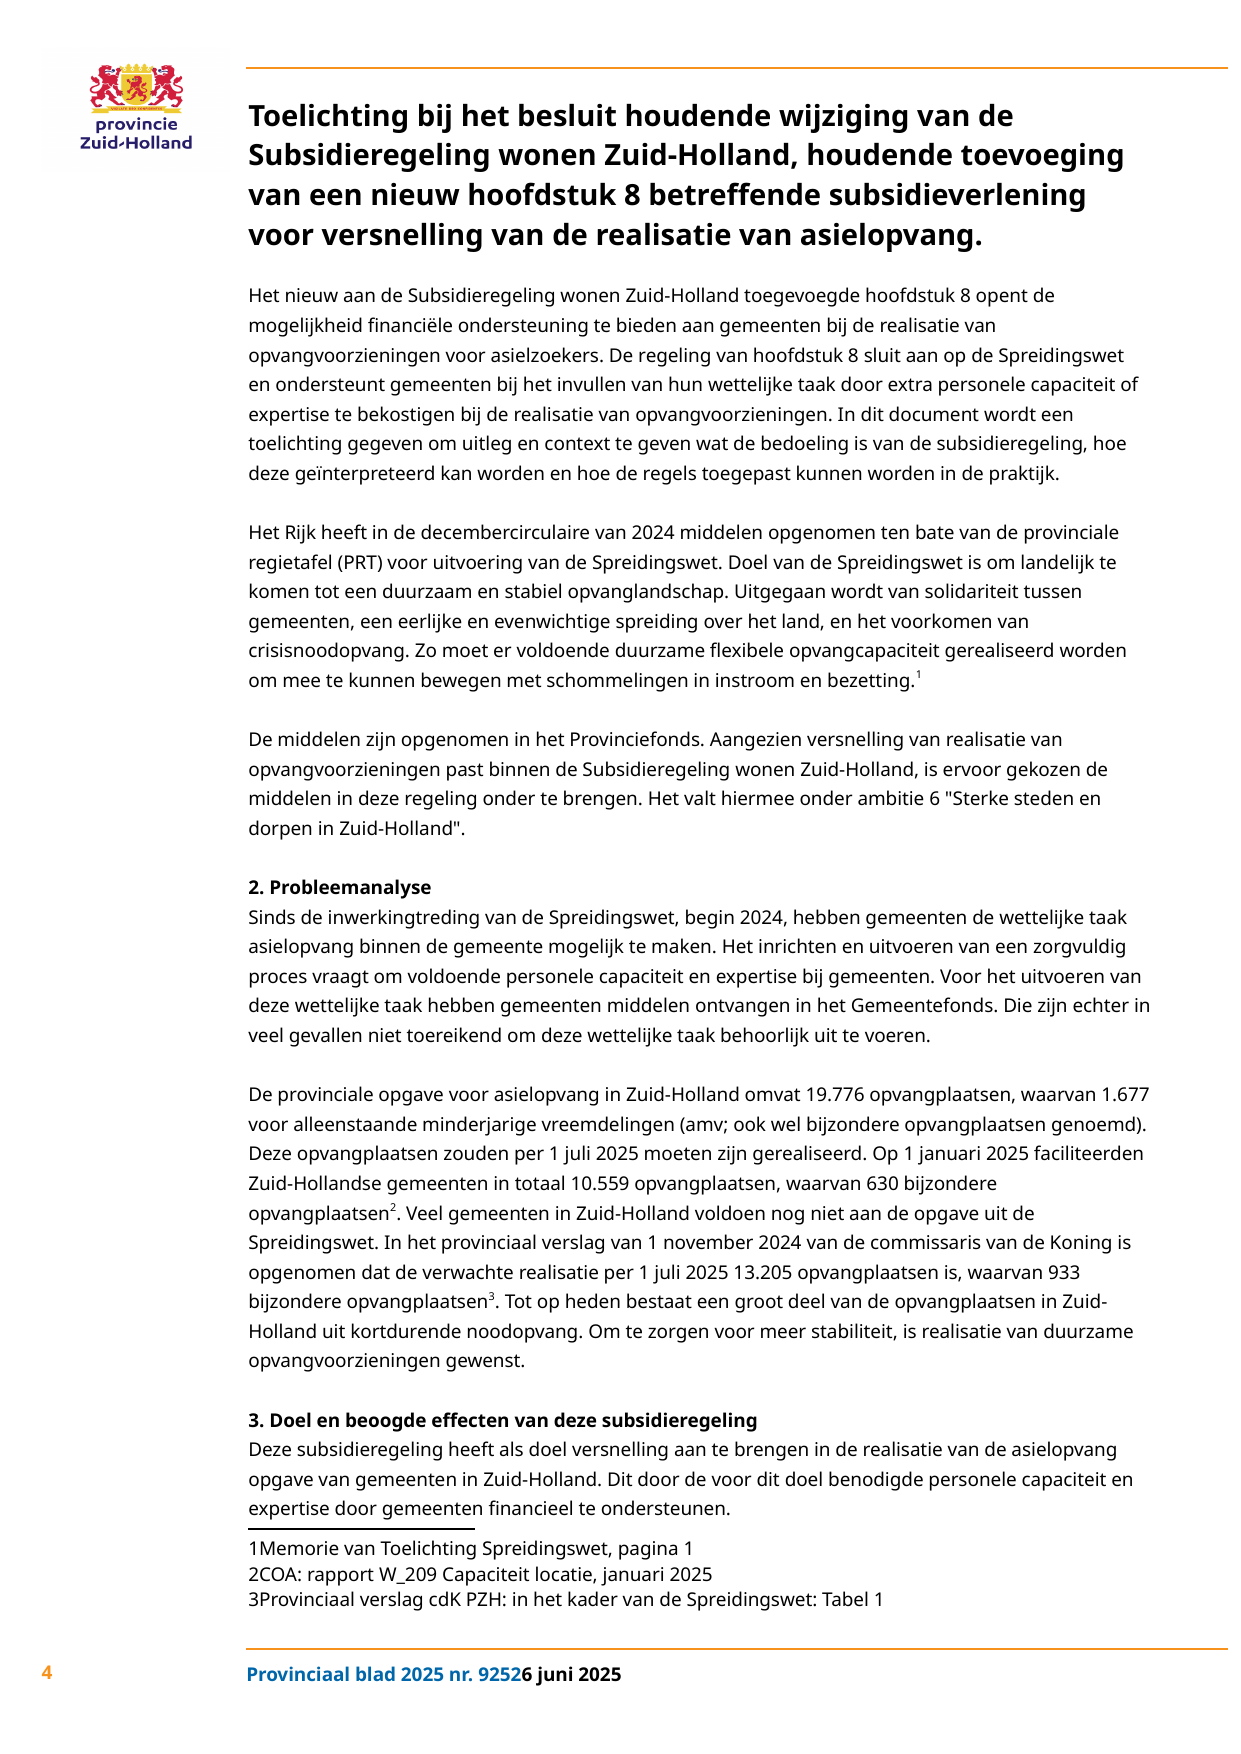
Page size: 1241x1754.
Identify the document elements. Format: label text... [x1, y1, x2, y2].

text De middelen zijn opgenomen in het Provinciefonds. Aangezien versnelling van realisatie van opvangvoorzieningen past binnen de Subsidieregeling wonen Zuid-Holland, is ervoor gekozen de middelen in deze regeling onder te brengen. Het valt hiermee onder ambitie 6 "Sterke steden en dorpen in Zuid-Holland". [248, 726, 1152, 841]
text Provinciaal verslag cdK PZH: in het kader van de Spreidingswet: Tabel 1 [248, 1586, 1152, 1612]
text Sinds de inwerkingtreding van de Spreidingswet, begin 2024, hebben gemeenten de wettelijke taak asielopvang binnen de gemeente mogelijk te maken. Het inrichten en uitvoeren van een zorgvuldig proces vraagt om voldoende personele capaciteit en expertise bij gemeenten. Voor het uitvoeren van deze wettelijke taak hebben gemeenten middelen ontvangen in het Gemeentefonds. Die zijn echter in veel gevallen niet toereikend om deze wettelijke taak behoorlijk uit te voeren. [248, 904, 1152, 1048]
picture [41, 47, 231, 172]
text 3. Doel en beoogde effecten van deze subsidieregeling [248, 1407, 1152, 1433]
text COA: rapport W_209 Capaciteit locatie, januari 2025 [248, 1561, 1152, 1586]
text De provinciale opgave voor asielopvang in Zuid-Holland omvat 19.776 opvangplaatsen, waarvan 1.677 voor alleenstaande minderjarige vreemdelingen (amv; ook wel bijzondere opvangplaatsen genoemd). Deze opvangplaatsen zouden per 1 juli 2025 moeten zijn gerealiseerd. Op 1 januari 2025 faciliteerden Zuid-Hollandse gemeenten in totaal 10.559 opvangplaatsen, waarvan 630 bijzondere opvangplaatsen. Veel gemeenten in Zuid-Holland voldoen nog niet aan de opgave uit de Spreidingswet. In het provinciaal verslag van 1 november 2024 van de commissaris van de Koning is opgenomen dat de verwachte realisatie per 1 juli 2025 13.205 opvangplaatsen is, waarvan 933 bijzondere opvangplaatsen. Tot op heden bestaat een groot deel van de opvangplaatsen in Zuid-Holland uit kortdurende noodopvang. Om te zorgen voor meer stabiliteit, is realisatie van duurzame opvangvoorzieningen gewenst. [248, 1081, 1152, 1373]
text Memorie van Toelichting Spreidingswet, pagina 1 [248, 1535, 1152, 1561]
text Toelichting bij het besluit houdende wijziging van de Subsidieregeling wonen Zuid-Holland, houdende toevoeging van een nieuw hoofdstuk 8 betreffende subsidieverlening voor versnelling van de realisatie van asielopvang. [248, 95, 1152, 253]
text Deze subsidieregeling heeft als doel versnelling aan te brengen in de realisatie van de asielopvang opgave van gemeenten in Zuid-Holland. Dit door de voor dit doel benodigde personele capaciteit en expertise door gemeenten financieel te ondersteunen. [248, 1436, 1152, 1521]
text Het nieuw aan de Subsidieregeling wonen Zuid-Holland toegevoegde hoofdstuk 8 opent de mogelijkheid financiële ondersteuning te bieden aan gemeenten bij de realisatie van opvangvoorzieningen voor asielzoekers. De regeling van hoofdstuk 8 sluit aan op de Spreidingswet en ondersteunt gemeenten bij het invullen van hun wettelijke taak door extra personele capaciteit of expertise te bekostigen bij de realisatie van opvangvoorzieningen. In dit document wordt een toelichting gegeven om uitleg en context te geven wat de bedoeling is van de subsidieregeling, hoe deze geïnterpreteerd kan worden en hoe de regels toegepast kunnen worden in de praktijk. [248, 283, 1152, 486]
text Het Rijk heeft in de decembercirculaire van 2024 middelen opgenomen ten bate van de provinciale regietafel (PRT) voor uitvoering van de Spreidingswet. Doel van de Spreidingswet is om landelijk te komen tot een duurzaam en stabiel opvanglandschap. Uitgegaan wordt van solidariteit tussen gemeenten, een eerlijke en evenwichtige spreiding over het land, en het voorkomen van crisisnoodopvang. Zo moet er voldoende duurzame flexibele opvangcapaciteit gerealiseerd worden om mee te kunnen bewegen met schommelingen in instroom en bezetting. [248, 519, 1152, 693]
text 2. Probleemanalyse [248, 874, 1152, 900]
